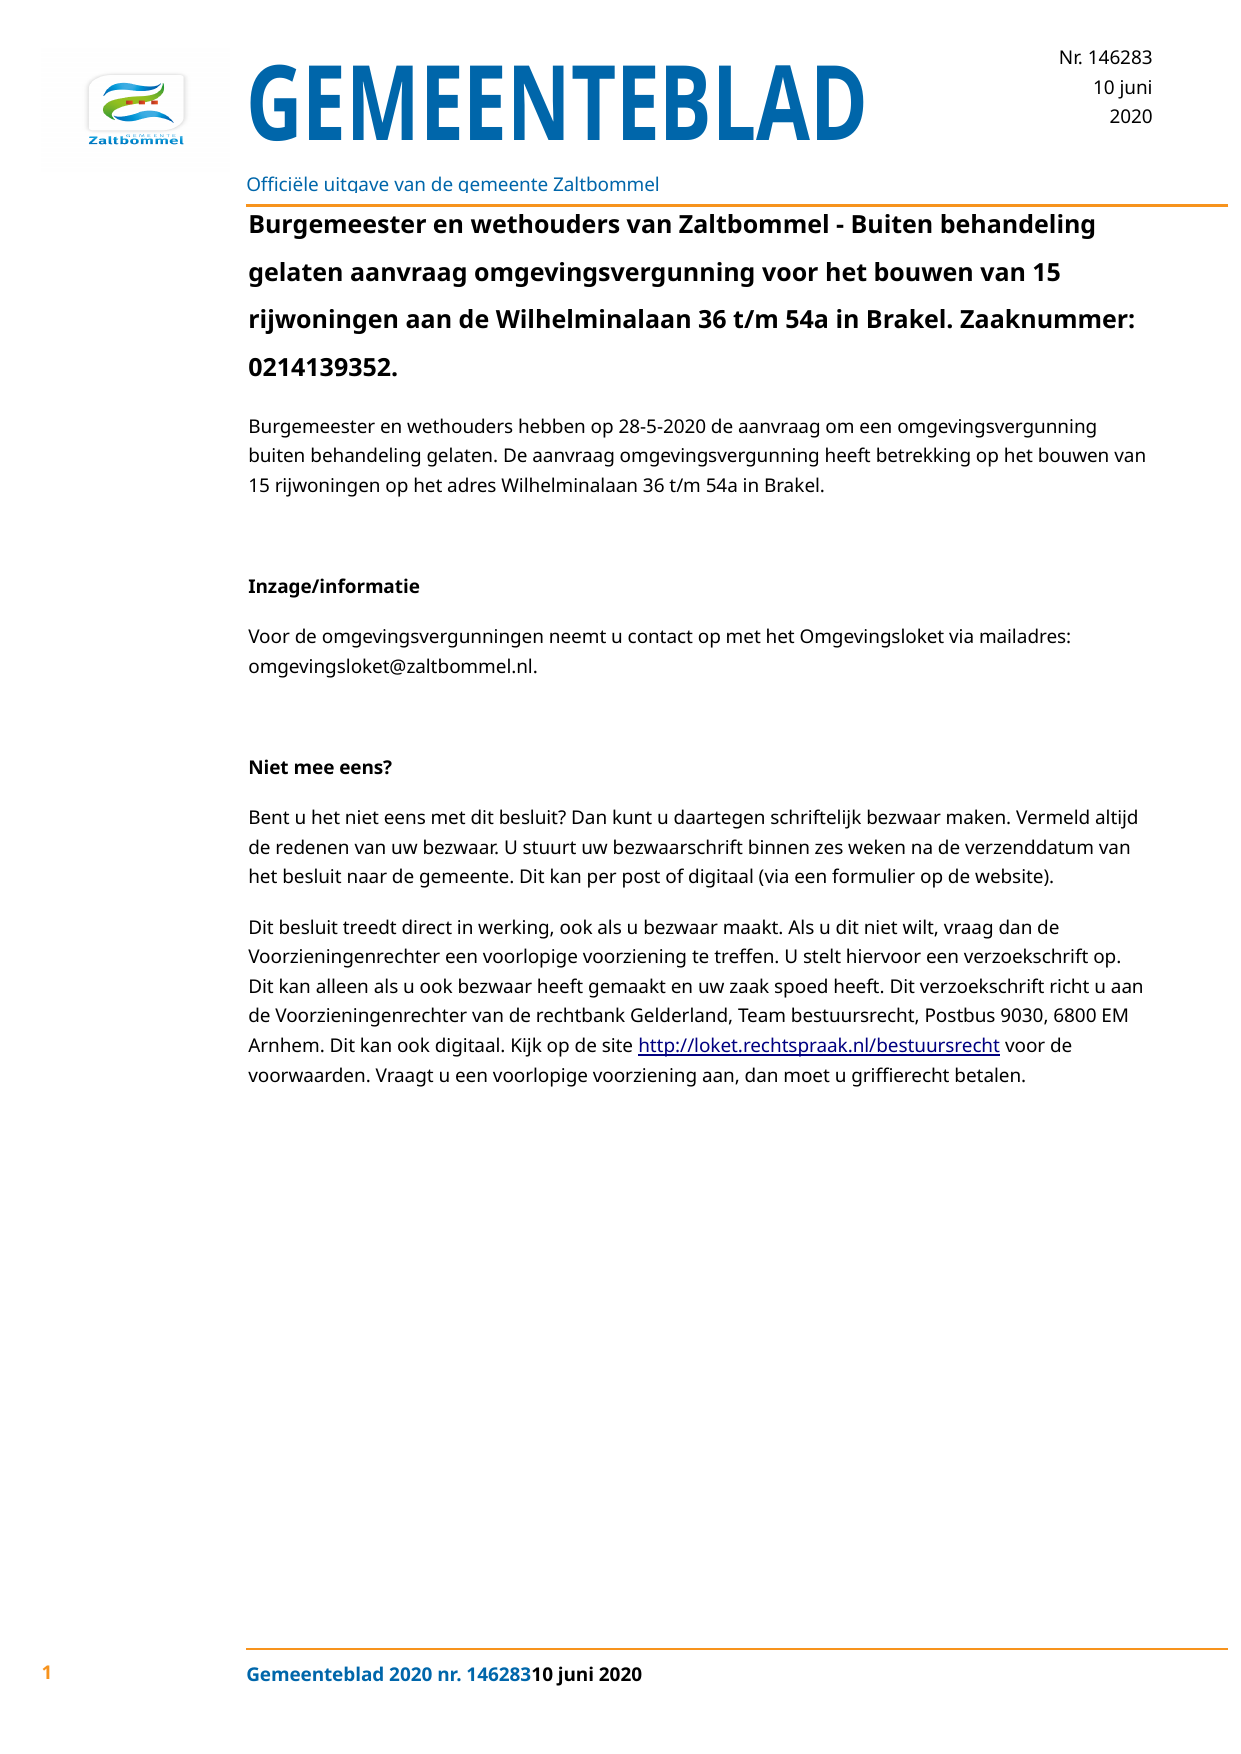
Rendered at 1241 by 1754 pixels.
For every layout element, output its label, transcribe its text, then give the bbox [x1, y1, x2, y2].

text Dit besluit treedt direct in werking, ook als u bezwaar maakt. Als u dit niet wilt, vraag dan de Voorzieningenrechter een voorlopige voorziening te treffen. U stelt hiervoor een verzoekschrift op. Dit kan alleen als u ook bezwaar heeft gemaakt en uw zaak spoed heeft. Dit verzoekschrift richt u aan de Voorzieningenrechter van de rechtbank Gelderland, Team bestuursrecht, Postbus 9030, 6800 EM Arnhem. Dit kan ook digitaal. Kijk op de site http://loket.rechtspraak.nl/bestuursrecht voor de voorwaarden. Vraagt u een voorlopige voorziening aan, dan moet u griffierecht betalen. [248, 914, 1152, 1088]
text Burgemeester en wethouders hebben op 28-5-2020 de aanvraag om een omgevingsvergunning buiten behandeling gelaten. De aanvraag omgevingsvergunning heeft betrekking op het bouwen van 15 rijwoningen op het adres Wilhelminalaan 36 t/m 54a in Brakel. [248, 413, 1152, 498]
text Niet mee eens? [248, 754, 1152, 780]
text Bent u het niet eens met dit besluit? Dan kunt u daartegen schriftelijk bezwaar maken. Vermeld altijd de redenen van uw bezwaar. U stuurt uw bezwaarschrift binnen zes weken na de verzenddatum van het besluit naar de gemeente. Dit kan per post of digitaal (via een formulier op de website). [248, 804, 1152, 889]
text Inzage/informatie [248, 573, 1152, 599]
picture [41, 47, 231, 172]
text Burgemeester en wethouders van Zaltbommel - Buiten behandeling gelaten aanvraag omgevingsvergunning voor het bouwen van 15 rijwoningen aan de Wilhelminalaan 36 t/m 54a in Brakel. Zaaknummer: 0214139352. [248, 207, 1152, 384]
text Voor de omgevingsvergunningen neemt u contact op met het Omgevingsloket via mailadres: omgevingsloket@zaltbommel.nl. [248, 623, 1152, 679]
